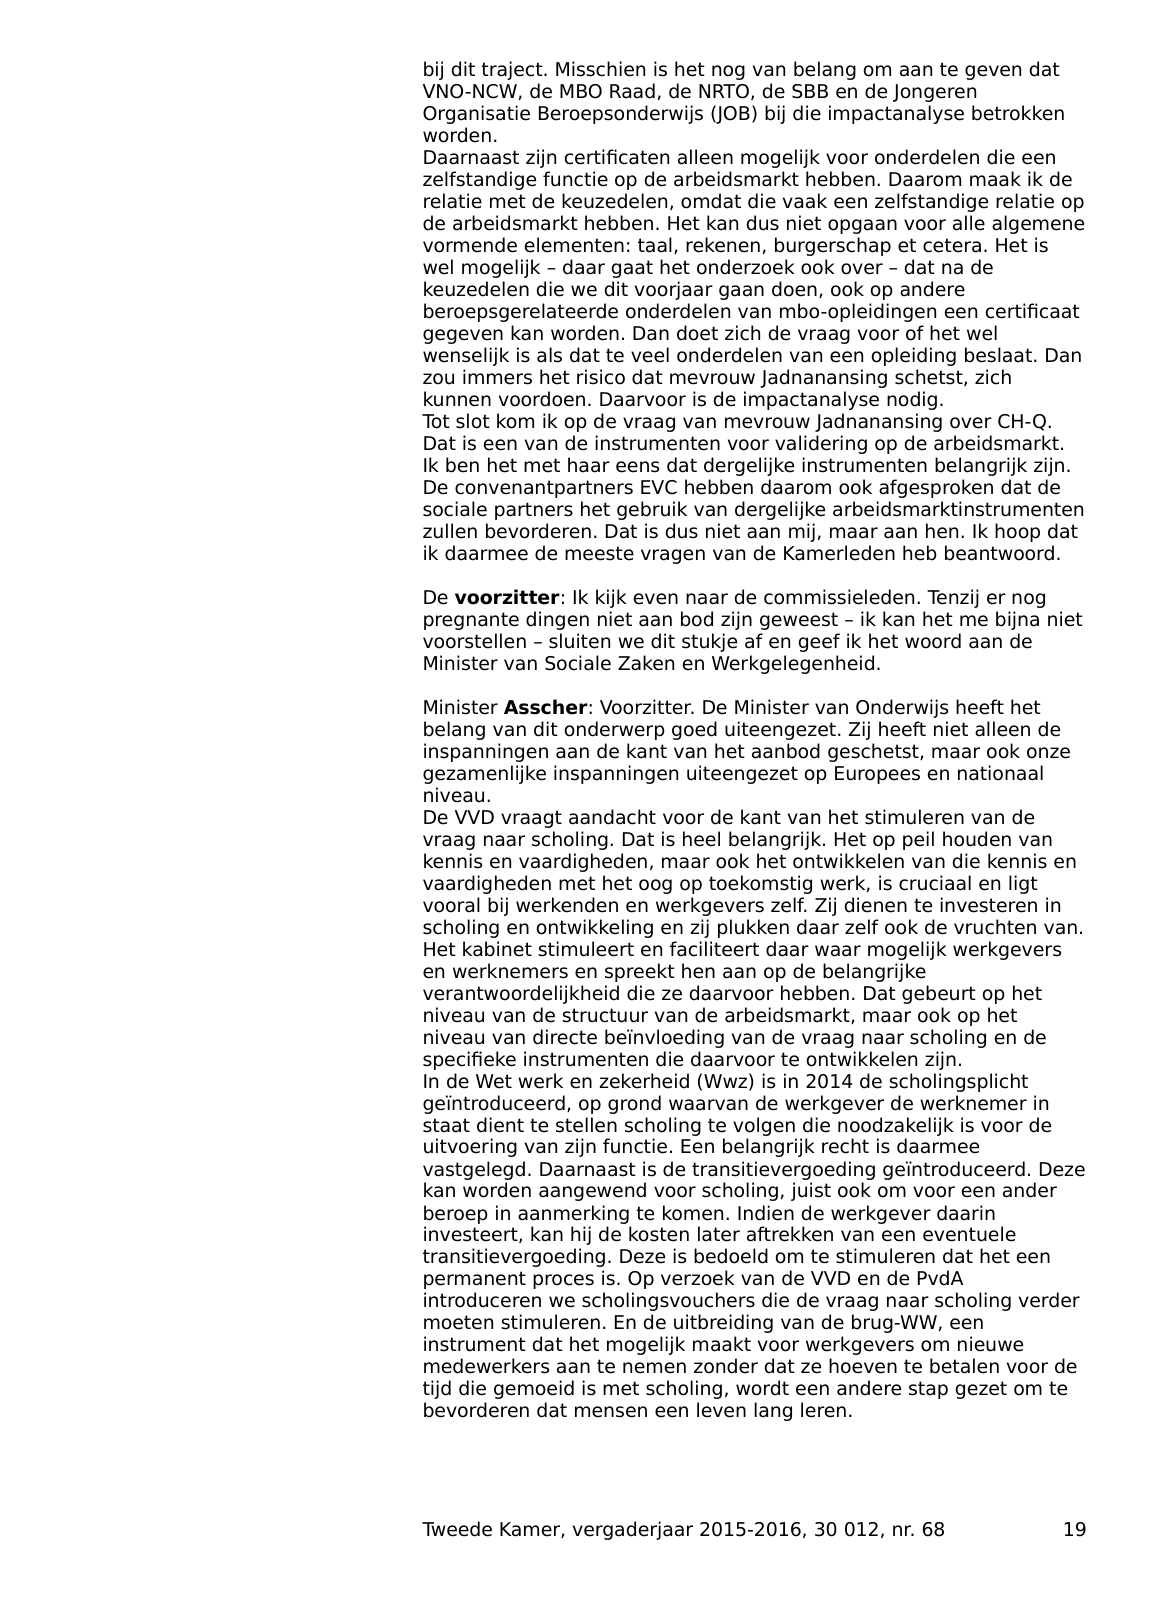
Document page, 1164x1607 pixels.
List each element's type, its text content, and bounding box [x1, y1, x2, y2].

text De voorzitter: Ik kijk even naar de commissieleden. Tenzij er nog pregnante dingen niet aan bod zijn geweest – ik kan het me bijna niet voorstellen – sluiten we dit stukje af en geef ik het woord aan de Minister van Sociale Zaken en Werkgelegenheid. [422, 587, 1087, 675]
text Daarnaast zijn certificaten alleen mogelijk voor onderdelen die een zelfstandige functie op de arbeidsmarkt hebben. Daarom maak ik de relatie met de keuzedelen, omdat die vaak een zelfstandige relatie op de arbeidsmarkt hebben. Het kan dus niet opgaan voor alle algemene vormende elementen: taal, rekenen, burgerschap et cetera. Het is wel mogelijk – daar gaat het onderzoek ook over – dat na de keuzedelen die we dit voorjaar gaan doen, ook op andere beroepsgerelateerde onderdelen van mbo-opleidingen een certificaat gegeven kan worden. Dan doet zich de vraag voor of het wel wenselijk is als dat te veel onderdelen van een opleiding beslaat. Dan zou immers het risico dat mevrouw Jadnanansing schetst, zich kunnen voordoen. Daarvoor is de impactanalyse nodig. [422, 147, 1087, 411]
text Minister Asscher: Voorzitter. De Minister van Onderwijs heeft het belang van dit onderwerp goed uiteengezet. Zij heeft niet alleen de inspanningen aan de kant van het aanbod geschetst, maar ook onze gezamenlijke inspanningen uiteengezet op Europees en nationaal niveau. [422, 697, 1087, 807]
text De VVD vraagt aandacht voor de kant van het stimuleren van de vraag naar scholing. Dat is heel belangrijk. Het op peil houden van kennis en vaardigheden, maar ook het ontwikkelen van die kennis en vaardigheden met het oog op toekomstig werk, is cruciaal en ligt vooral bij werkenden en werkgevers zelf. Zij dienen te investeren in scholing en ontwikkeling en zij plukken daar zelf ook de vruchten van. Het kabinet stimuleert en faciliteert daar waar mogelijk werkgevers en werknemers en spreekt hen aan op de belangrijke verantwoordelijkheid die ze daarvoor hebben. Dat gebeurt op het niveau van de structuur van de arbeidsmarkt, maar ook op het niveau van directe beïnvloeding van de vraag naar scholing en de specifieke instrumenten die daarvoor te ontwikkelen zijn. [422, 807, 1087, 1071]
text Tot slot kom ik op de vraag van mevrouw Jadnanansing over CH-Q. Dat is een van de instrumenten voor validering op de arbeidsmarkt. Ik ben het met haar eens dat dergelijke instrumenten belangrijk zijn. De convenantpartners EVC hebben daarom ook afgesproken dat de sociale partners het gebruik van dergelijke arbeidsmarktinstrumenten zullen bevorderen. Dat is dus niet aan mij, maar aan hen. Ik hoop dat ik daarmee de meeste vragen van de Kamerleden heb beantwoord. [422, 411, 1087, 564]
text In de Wet werk en zekerheid (Wwz) is in 2014 de scholingsplicht geïntroduceerd, op grond waarvan de werkgever de werknemer in staat dient te stellen scholing te volgen die noodzakelijk is voor de uitvoering van zijn functie. Een belangrijk recht is daarmee vastgelegd. Daarnaast is de transitievergoeding geïntroduceerd. Deze kan worden aangewend voor scholing, juist ook om voor een ander beroep in aanmerking te komen. Indien de werkgever daarin investeert, kan hij de kosten later aftrekken van een eventuele transitievergoeding. Deze is bedoeld om te stimuleren dat het een permanent proces is. Op verzoek van de VVD en de PvdA introduceren we scholingsvouchers die de vraag naar scholing verder moeten stimuleren. En de uitbreiding van de brug-WW, een instrument dat het mogelijk maakt voor werkgevers om nieuwe medewerkers aan te nemen zonder dat ze hoeven te betalen voor de tijd die gemoeid is met scholing, wordt een andere stap gezet om te bevorderen dat mensen een leven lang leren. [422, 1071, 1087, 1422]
text bij dit traject. Misschien is het nog van belang om aan te geven dat VNO-NCW, de MBO Raad, de NRTO, de SBB en de Jongeren Organisatie Beroepsonderwijs (JOB) bij die impactanalyse betrokken worden. [422, 59, 1087, 147]
